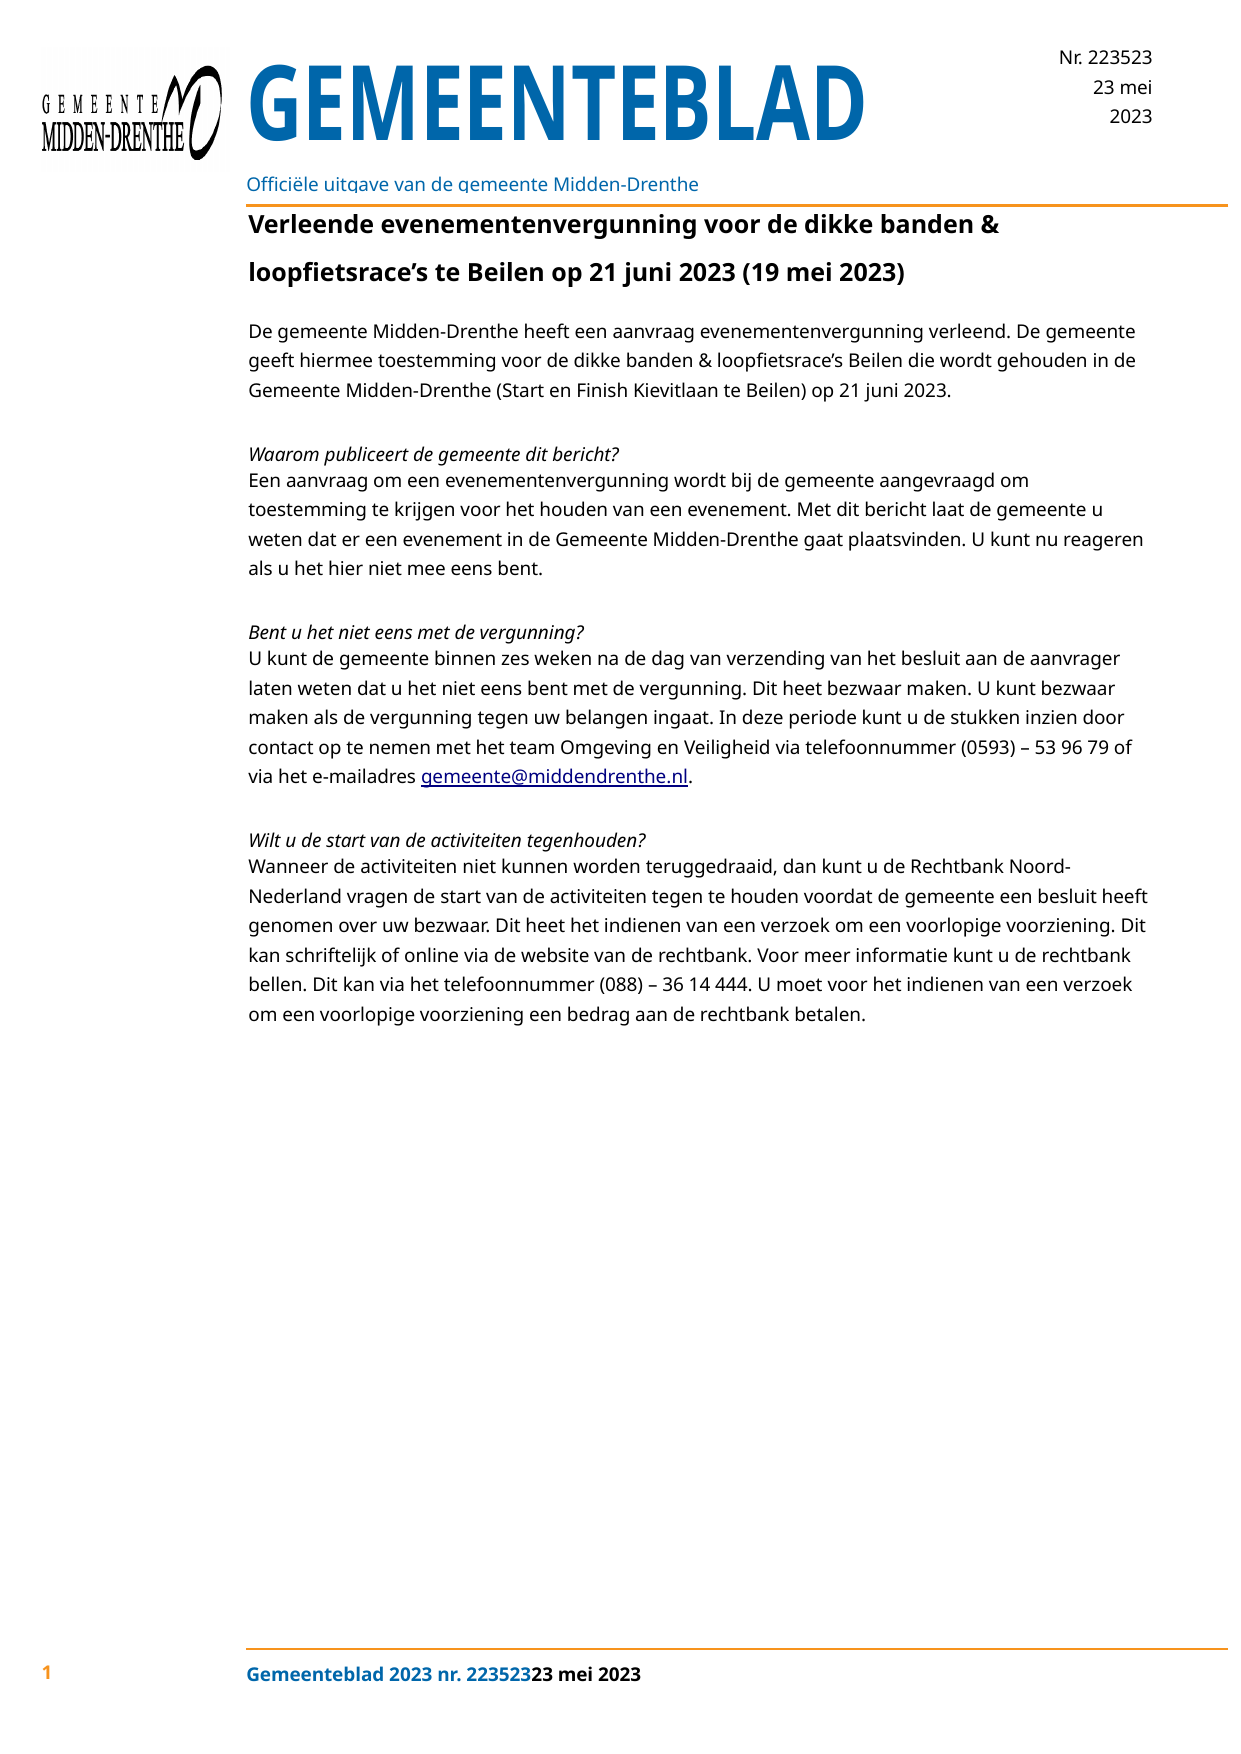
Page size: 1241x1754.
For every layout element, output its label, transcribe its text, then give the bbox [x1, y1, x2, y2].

text Wanneer de activiteiten niet kunnen worden teruggedraaid, dan kunt u de Rechtbank Noord-Nederland vragen de start van de activiteiten tegen te houden voordat de gemeente een besluit heeft genomen over uw bezwaar. Dit heet het indienen van een verzoek om een voorlopige voorziening. Dit kan schriftelijk of online via de website van de rechtbank. Voor meer informatie kunt u de rechtbank bellen. Dit kan via het telefoonnummer (088) – 36 14 444. U moet voor het indienen van een verzoek om een voorlopige voorziening een bedrag aan de rechtbank betalen. [248, 853, 1152, 1027]
text U kunt de gemeente binnen zes weken na de dag van verzending van het besluit aan de aanvrager laten weten dat u het niet eens bent met de vergunning. Dit heet bezwaar maken. U kunt bezwaar maken als de vergunning tegen uw belangen ingaat. In deze periode kunt u de stukken inzien door contact op te nemen met het team Omgeving en Veiligheid via telefoonnummer (0593) – 53 96 79 of via het e-mailadres gemeente@middendrenthe.nl. [248, 645, 1152, 789]
text Een aanvraag om een evenementenvergunning wordt bij de gemeente aangevraagd om toestemming te krijgen voor het houden van een evenement. Met dit bericht laat de gemeente u weten dat er een evenement in de Gemeente Midden-Drenthe gaat plaatsvinden. U kunt nu reageren als u het hier niet mee eens bent. [248, 467, 1152, 581]
text De gemeente Midden-Drenthe heeft een aanvraag evenementenvergunning verleend. De gemeente geeft hiermee toestemming voor de dikke banden & loopfietsrace’s Beilen die wordt gehouden in de Gemeente Midden-Drenthe (Start en Finish Kievitlaan te Beilen) op 21 juni 2023. [248, 318, 1152, 403]
text Waarom publiceert de gemeente dit bericht? [248, 441, 1152, 467]
picture [41, 47, 231, 172]
text Wilt u de start van de activiteiten tegenhouden? [248, 827, 1152, 853]
text Bent u het niet eens met de vergunning? [248, 619, 1152, 645]
text Verleende evenementenvergunning voor de dikke banden & loopfietsrace’s te Beilen op 21 juni 2023 (19 mei 2023) [248, 207, 1152, 288]
